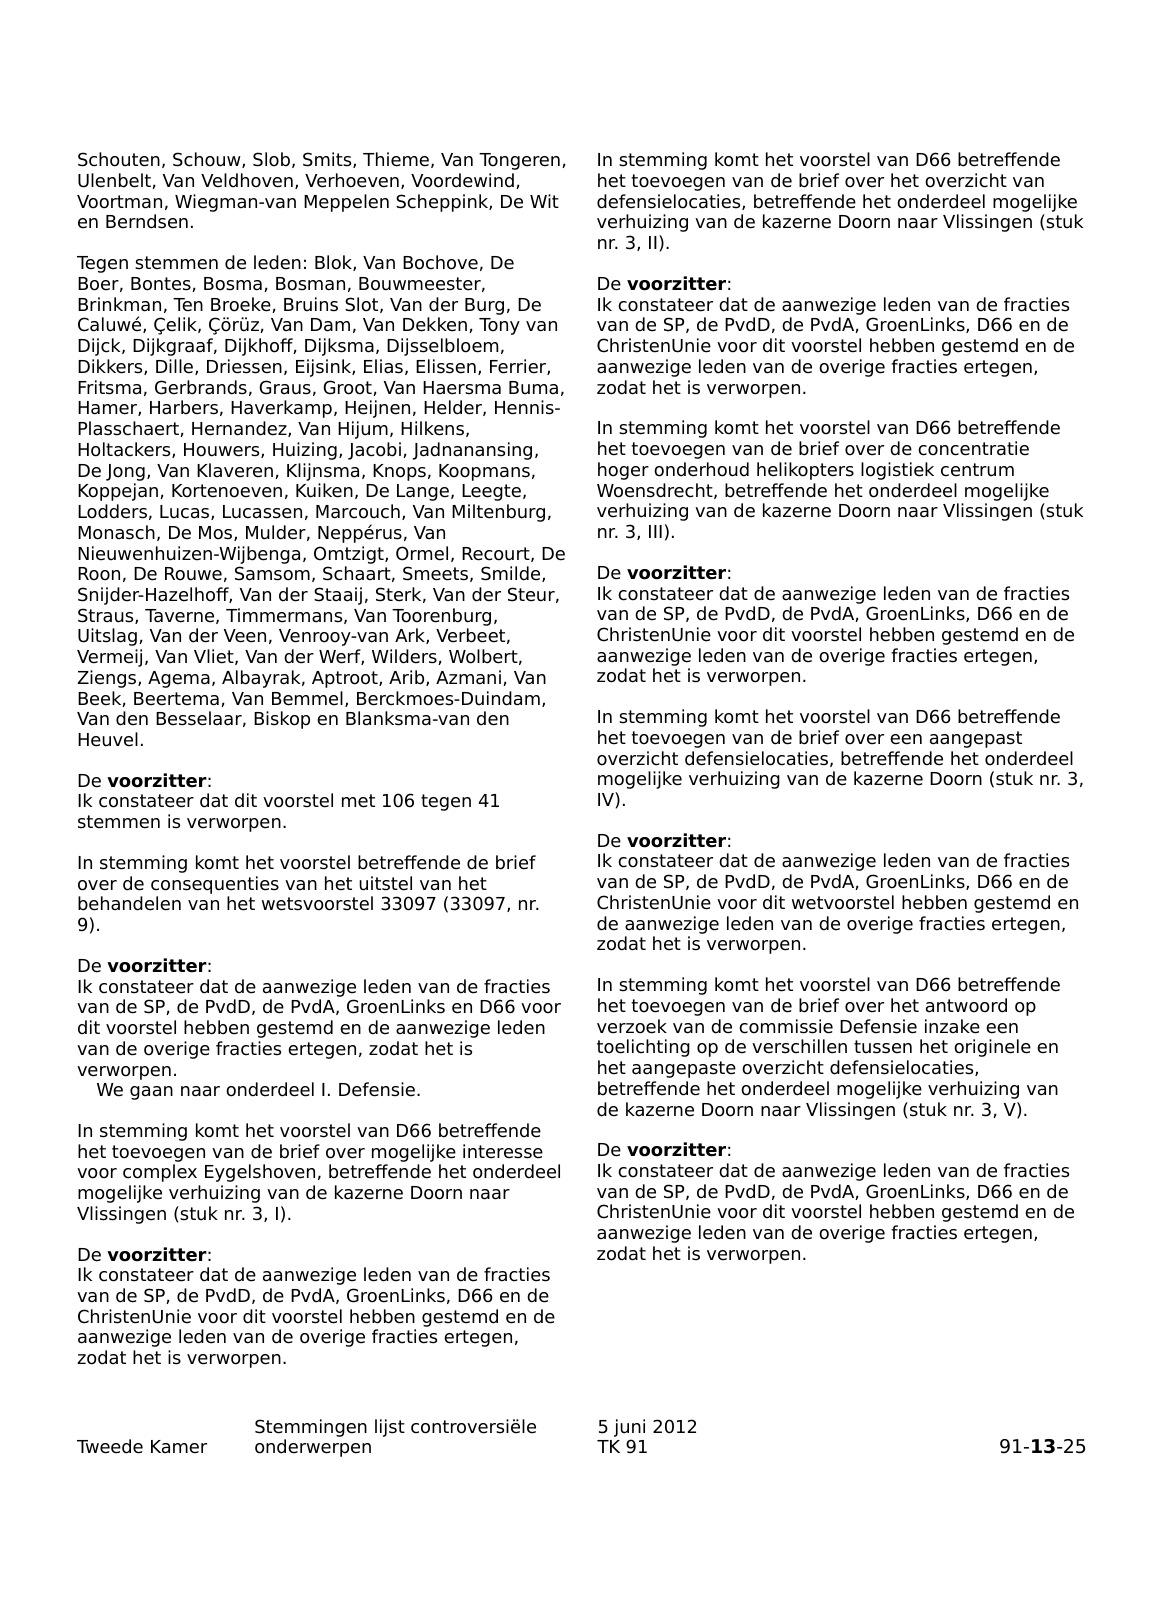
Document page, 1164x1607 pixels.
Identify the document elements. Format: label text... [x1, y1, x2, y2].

text We gaan naar onderdeel I. Defensie. [77, 1080, 567, 1101]
text Ik constateer dat de aanwezige leden van de fracties van de SP, de PvdD, de PvdA, GroenLinks, D66 en de ChristenUnie voor dit voorstel hebben gestemd en de aanwezige leden van de overige fracties ertegen, zodat het is verworpen. [596, 1161, 1087, 1264]
text Ik constateer dat de aanwezige leden van de fracties van de SP, de PvdD, de PvdA, GroenLinks en D66 voor dit voorstel hebben gestemd en de aanwezige leden van de overige fracties ertegen, zodat het is verworpen. [77, 976, 567, 1080]
text Ik constateer dat de aanwezige leden van de fracties van de SP, de PvdD, de PvdA, GroenLinks, D66 en de ChristenUnie voor dit voorstel hebben gestemd en de aanwezige leden van de overige fracties ertegen, zodat het is verworpen. [77, 1265, 567, 1369]
text De voorzitter: [77, 771, 567, 791]
text De voorzitter: [596, 563, 1087, 583]
text De voorzitter: [596, 1140, 1087, 1161]
text Ik constateer dat de aanwezige leden van de fracties van de SP, de PvdD, de PvdA, GroenLinks, D66 en de ChristenUnie voor dit wetvoorstel hebben gestemd en de aanwezige leden van de overige fracties ertegen, zodat het is verworpen. [596, 851, 1087, 955]
text Ik constateer dat dit voorstel met 106 tegen 41 stemmen is verworpen. [77, 791, 567, 833]
text Tegen stemmen de leden: Blok, Van Bochove, De Boer, Bontes, Bosma, Bosman, Bouwmeester, Brinkman, Ten Broeke, Bruins Slot, Van der Burg, De Caluwé, Çelik, Çörüz, Van Dam, Van Dekken, Tony van Dijck, Dijkgraaf, Dijkhoff, Dijksma, Dijsselbloem, Dikkers, Dille, Driessen, Eijsink, Elias, Elissen, Ferrier, Fritsma, Gerbrands, Graus, Groot, Van Haersma Buma, Hamer, Harbers, Haverkamp, Heijnen, Helder, Hennis-Plasschaert, Hernandez, Van Hijum, Hilkens, Holtackers, Houwers, Huizing, Jacobi, Jadnanansing, De Jong, Van Klaveren, Klijnsma, Knops, Koopmans, Koppejan, Kortenoeven, Kuiken, De Lange, Leegte, Lodders, Lucas, Lucassen, Marcouch, Van Miltenburg, Monasch, De Mos, Mulder, Neppérus, Van Nieuwenhuizen-Wijbenga, Omtzigt, Ormel, Recourt, De Roon, De Rouwe, Samsom, Schaart, Smeets, Smilde, Snijder-Hazelhoff, Van der Staaij, Sterk, Van der Steur, Straus, Taverne, Timmermans, Van Toorenburg, Uitslag, Van der Veen, Venrooy-van Ark, Verbeet, Vermeij, Van Vliet, Van der Werf, Wilders, Wolbert, Ziengs, Agema, Albayrak, Aptroot, Arib, Azmani, Van Beek, Beertema, Van Bemmel, Berckmoes-Duindam, Van den Besselaar, Biskop en Blanksma-van den Heuvel. [77, 253, 567, 751]
text Ik constateer dat de aanwezige leden van de fracties van de SP, de PvdD, de PvdA, GroenLinks, D66 en de ChristenUnie voor dit voorstel hebben gestemd en de aanwezige leden van de overige fracties ertegen, zodat het is verworpen. [596, 294, 1087, 398]
text De voorzitter: [77, 956, 567, 976]
text In stemming komt het voorstel betreffende de brief over de consequenties van het uitstel van het behandelen van het wetsvoorstel 33097 (33097, nr. 9). [77, 853, 567, 936]
text De voorzitter: [596, 274, 1087, 294]
text In stemming komt het voorstel van D66 betreffende het toevoegen van de brief over de concentratie hoger onderhoud helikopters logistiek centrum Woensdrecht, betreffende het onderdeel mogelijke verhuizing van de kazerne Doorn naar Vlissingen (stuk nr. 3, III). [596, 418, 1087, 543]
text De voorzitter: [596, 831, 1087, 851]
text In stemming komt het voorstel van D66 betreffende het toevoegen van de brief over het overzicht van defensielocaties, betreffende het onderdeel mogelijke verhuizing van de kazerne Doorn naar Vlissingen (stuk nr. 3, II). [596, 150, 1087, 254]
text In stemming komt het voorstel van D66 betreffende het toevoegen van de brief over mogelijke interesse voor complex Eygelshoven, betreffende het onderdeel mogelijke verhuizing van de kazerne Doorn naar Vlissingen (stuk nr. 3, I). [77, 1121, 567, 1224]
text De voorzitter: [77, 1244, 567, 1265]
text In stemming komt het voorstel van D66 betreffende het toevoegen van de brief over het antwoord op verzoek van de commissie Defensie inzake een toelichting op de verschillen tussen het originele en het aangepaste overzicht defensielocaties, betreffende het onderdeel mogelijke verhuizing van de kazerne Doorn naar Vlissingen (stuk nr. 3, V). [596, 975, 1087, 1120]
text Schouten, Schouw, Slob, Smits, Thieme, Van Tongeren, Ulenbelt, Van Veldhoven, Verhoeven, Voordewind, Voortman, Wiegman-van Meppelen Scheppink, De Wit en Berndsen. [77, 150, 567, 233]
text Ik constateer dat de aanwezige leden van de fracties van de SP, de PvdD, de PvdA, GroenLinks, D66 en de ChristenUnie voor dit voorstel hebben gestemd en de aanwezige leden van de overige fracties ertegen, zodat het is verworpen. [596, 583, 1087, 687]
text In stemming komt het voorstel van D66 betreffende het toevoegen van de brief over een aangepast overzicht defensielocaties, betreffende het onderdeel mogelijke verhuizing van de kazerne Doorn (stuk nr. 3, IV). [596, 707, 1087, 811]
